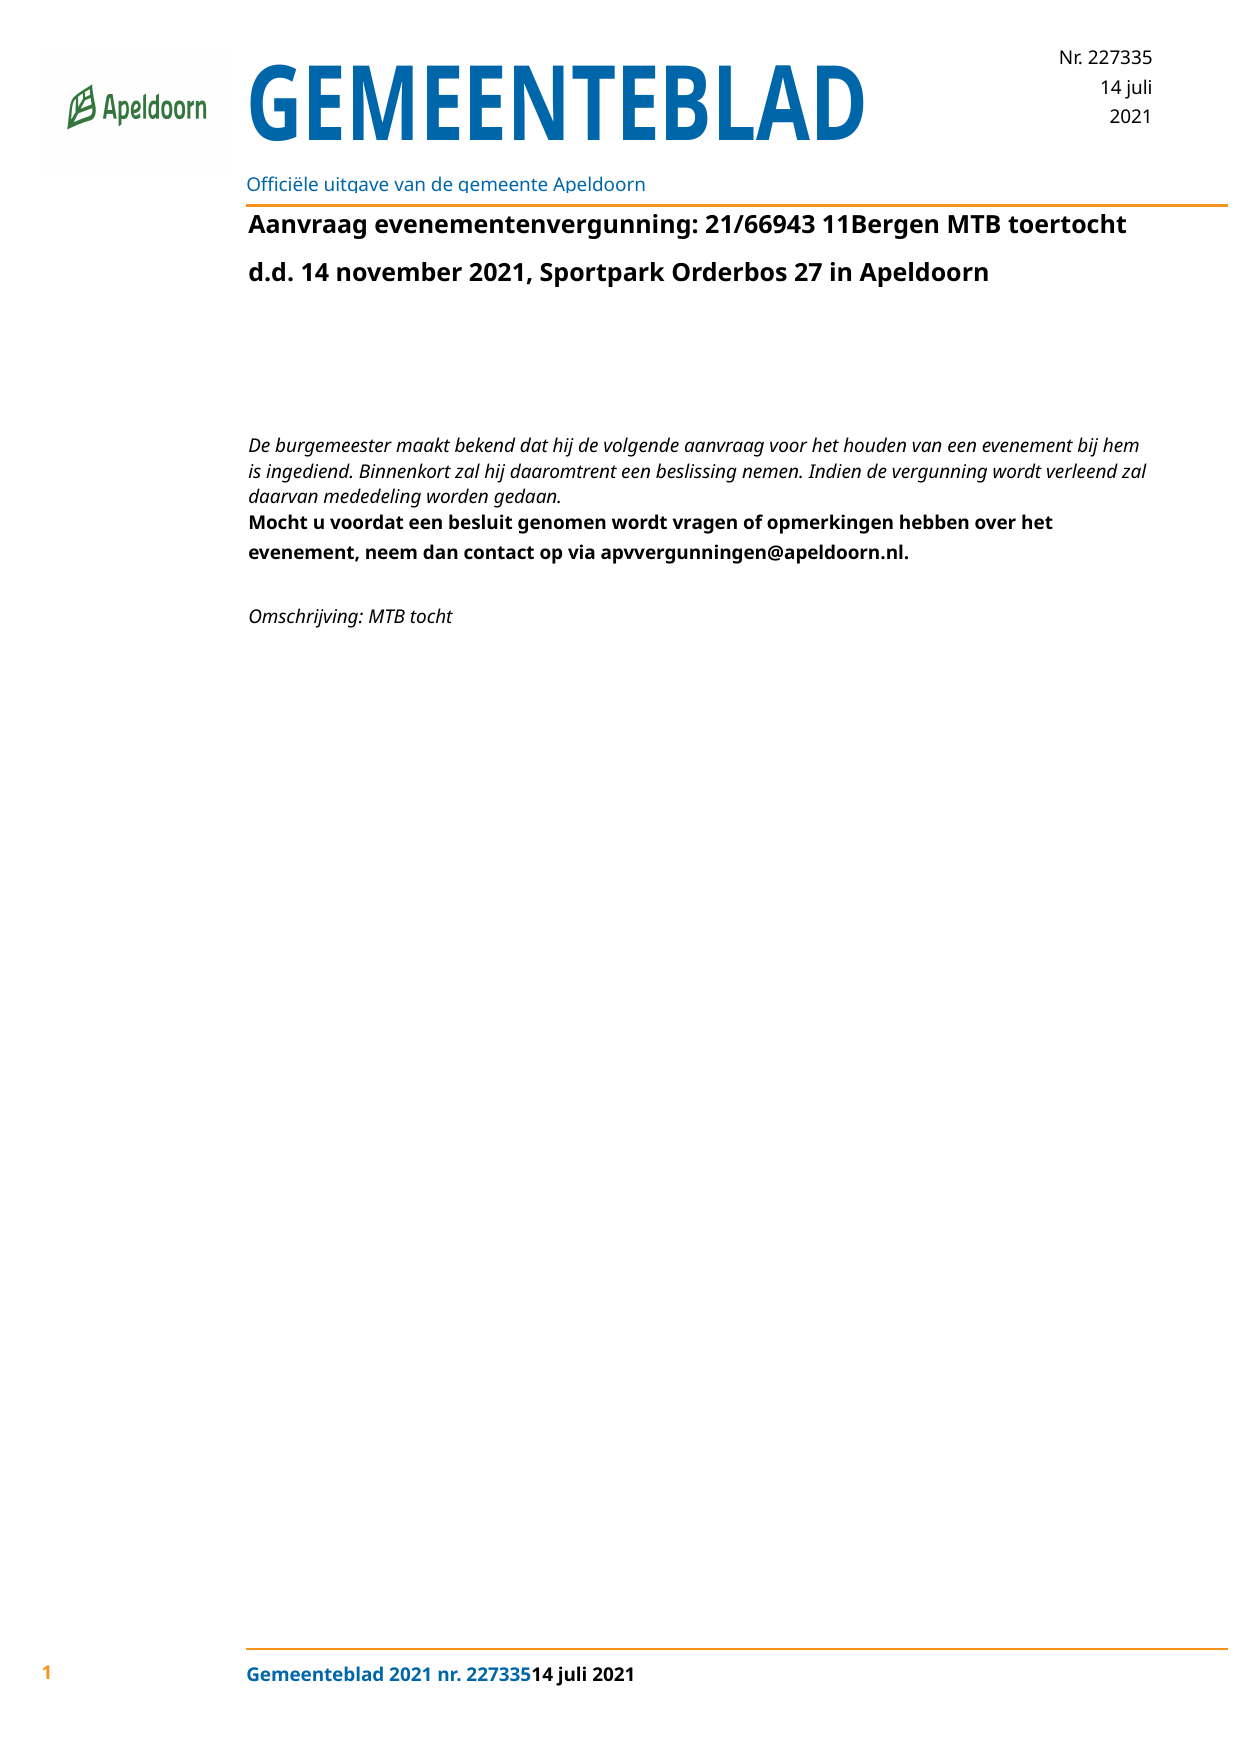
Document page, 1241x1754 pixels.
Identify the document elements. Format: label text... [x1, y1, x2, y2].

text De burgemeester maakt bekend dat hij de volgende aanvraag voor het houden van een evenement bij hem is ingediend. Binnenkort zal hij daaromtrent een beslissing nemen. Indien de vergunning wordt verleend zal daarvan mededeling worden gedaan. [248, 432, 1152, 509]
picture [41, 47, 231, 172]
text Aanvraag evenementenvergunning: 21/66943 11Bergen MTB toertocht d.d. 14 november 2021, Sportpark Orderbos 27 in Apeldoorn [248, 207, 1152, 288]
text Mocht u voordat een besluit genomen wordt vragen of opmerkingen hebben over het evenement, neem dan contact op via apvvergunningen@apeldoorn.nl. [248, 509, 1152, 565]
text Omschrijving: MTB tocht [248, 603, 1152, 629]
